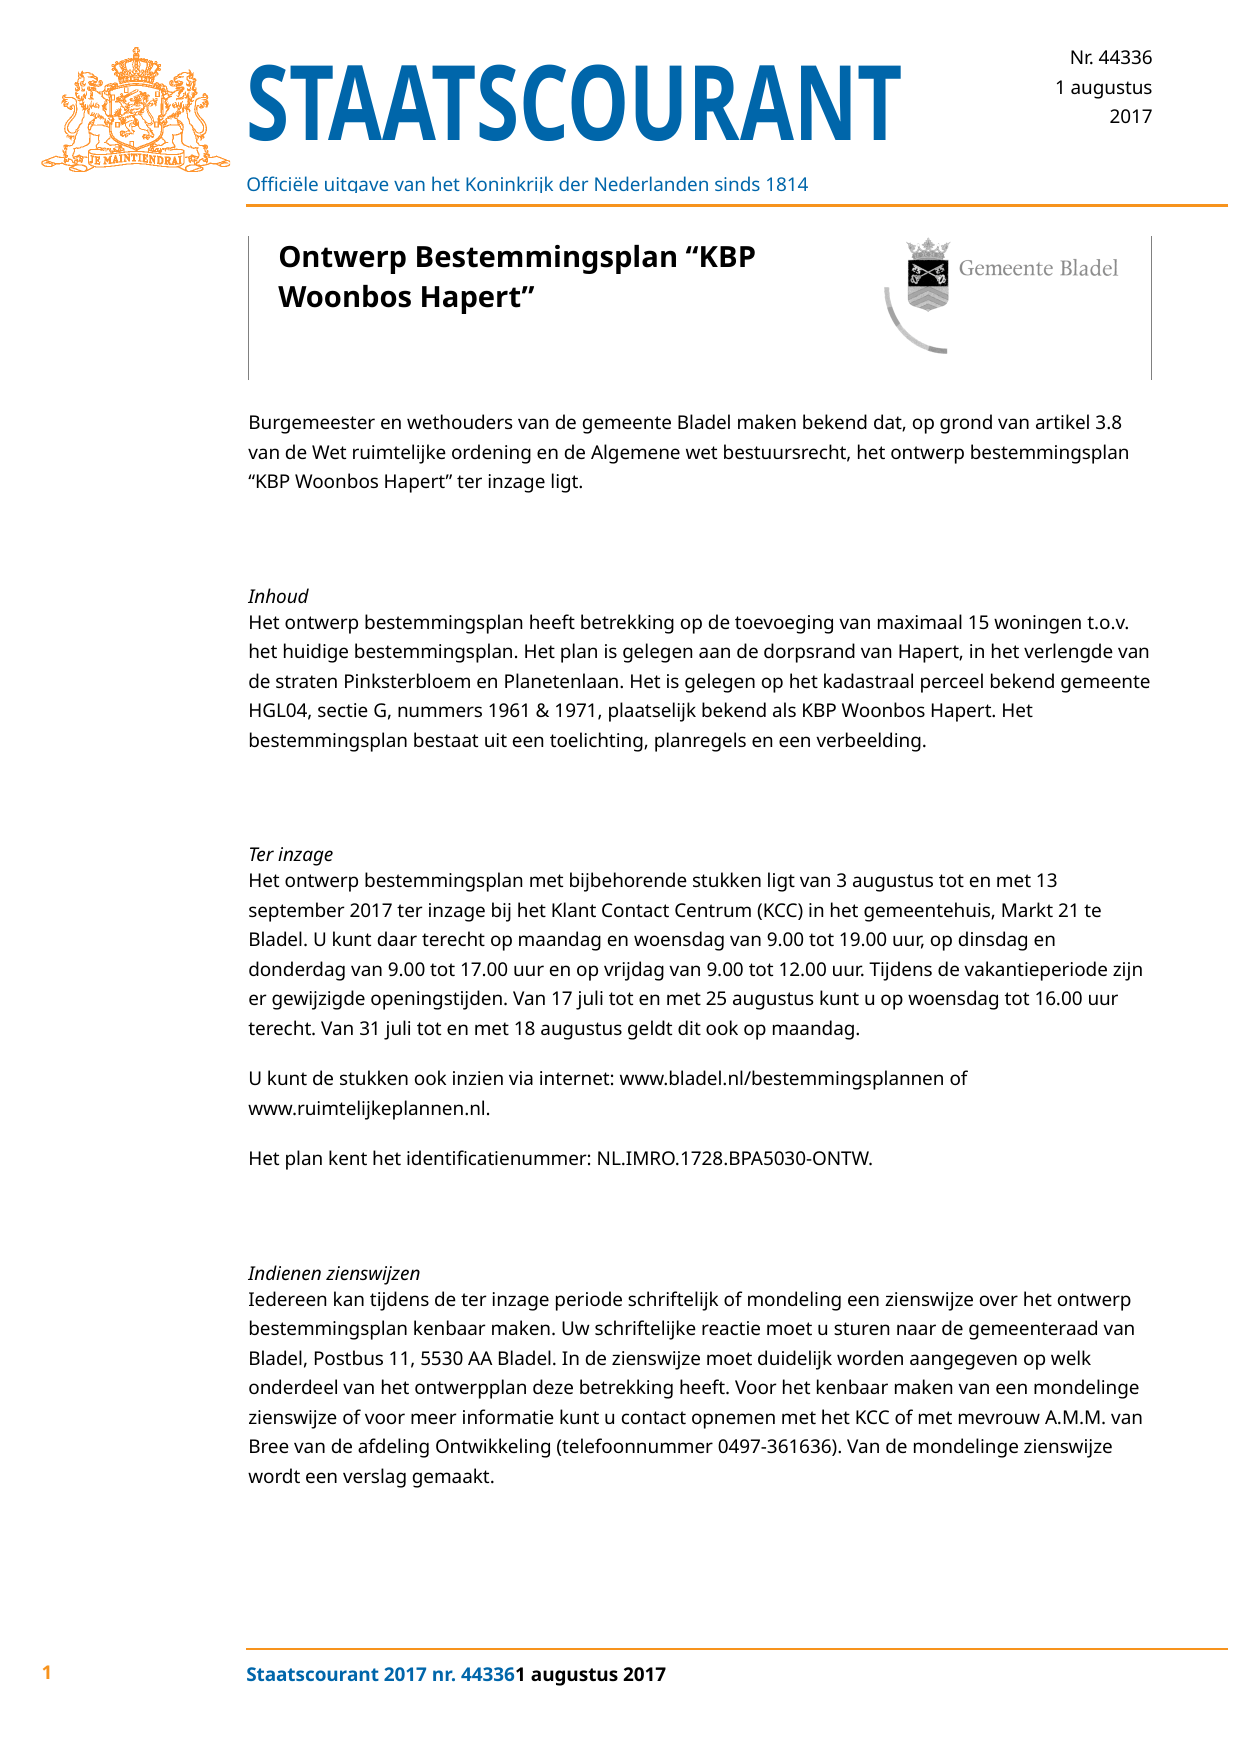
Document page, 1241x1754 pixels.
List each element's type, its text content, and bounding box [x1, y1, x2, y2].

text Ter inzage [248, 842, 1152, 867]
text Het ontwerp bestemmingsplan met bijbehorende stukken ligt van 3 augustus tot en met 13 september 2017 ter inzage bij het Klant Contact Centrum (KCC) in het gemeentehuis, Markt 21 te Bladel. U kunt daar terecht op maandag en woensdag van 9.00 tot 19.00 uur, op dinsdag en donderdag van 9.00 tot 17.00 uur en op vrijdag van 9.00 tot 12.00 uur. Tijdens de vakantieperiode zijn er gewijzigde openingstijden. Van 17 juli tot en met 25 augustus kunt u op woensdag tot 16.00 uur terecht. Van 31 juli tot en met 18 augustus geldt dit ook op maandag. [248, 867, 1152, 1041]
picture [41, 47, 231, 172]
text Het plan kent het identificatienummer: NL.IMRO.1728.BPA5030-ONTW. [248, 1146, 1152, 1171]
table_header Ontwerp Bestemmingsplan “KBP Woonbos Hapert” [249, 236, 850, 380]
text Het ontwerp bestemmingsplan heeft betrekking op de toevoeging van maximaal 15 woningen t.o.v. het huidige bestemmingsplan. Het plan is gelegen aan de dorpsrand van Hapert, in het verlengde van de straten Pinksterbloem en Planetenlaan. Het is gelegen op het kadastraal perceel bekend gemeente HGL04, sectie G, nummers 1961 & 1971, plaatselijk bekend als KBP Woonbos Hapert. Het bestemmingsplan bestaat uit een toelichting, planregels en een verbeelding. [248, 609, 1152, 753]
text Indienen zienswijzen [248, 1260, 1152, 1286]
table_header [850, 236, 1151, 380]
text Burgemeester en wethouders van de gemeente Bladel maken bekend dat, op grond van artikel 3.8 van de Wet ruimtelijke ordening en de Algemene wet bestuursrecht, het ontwerp bestemmingsplan “KBP Woonbos Hapert” ter inzage ligt. [248, 409, 1152, 494]
text Inhoud [248, 583, 1152, 609]
text Iedereen kan tijdens de ter inzage periode schriftelijk of mondeling een zienswijze over het ontwerp bestemmingsplan kenbaar maken. Uw schriftelijke reactie moet u sturen naar de gemeenteraad van Bladel, Postbus 11, 5530 AA Bladel. In de zienswijze moet duidelijk worden aangegeven op welk onderdeel van het ontwerpplan deze betrekking heeft. Voor het kenbaar maken van een mondelinge zienswijze of voor meer informatie kunt u contact opnemen met het KCC of met mevrouw A.M.M. van Bree van de afdeling Ontwikkeling (telefoonnummer 0497-361636). Van de mondelinge zienswijze wordt een verslag gemaakt. [248, 1286, 1152, 1489]
picture [882, 236, 1119, 355]
text U kunt de stukken ook inzien via internet: www.bladel.nl/bestemmingsplannen of www.ruimtelijkeplannen.nl. [248, 1066, 1152, 1121]
